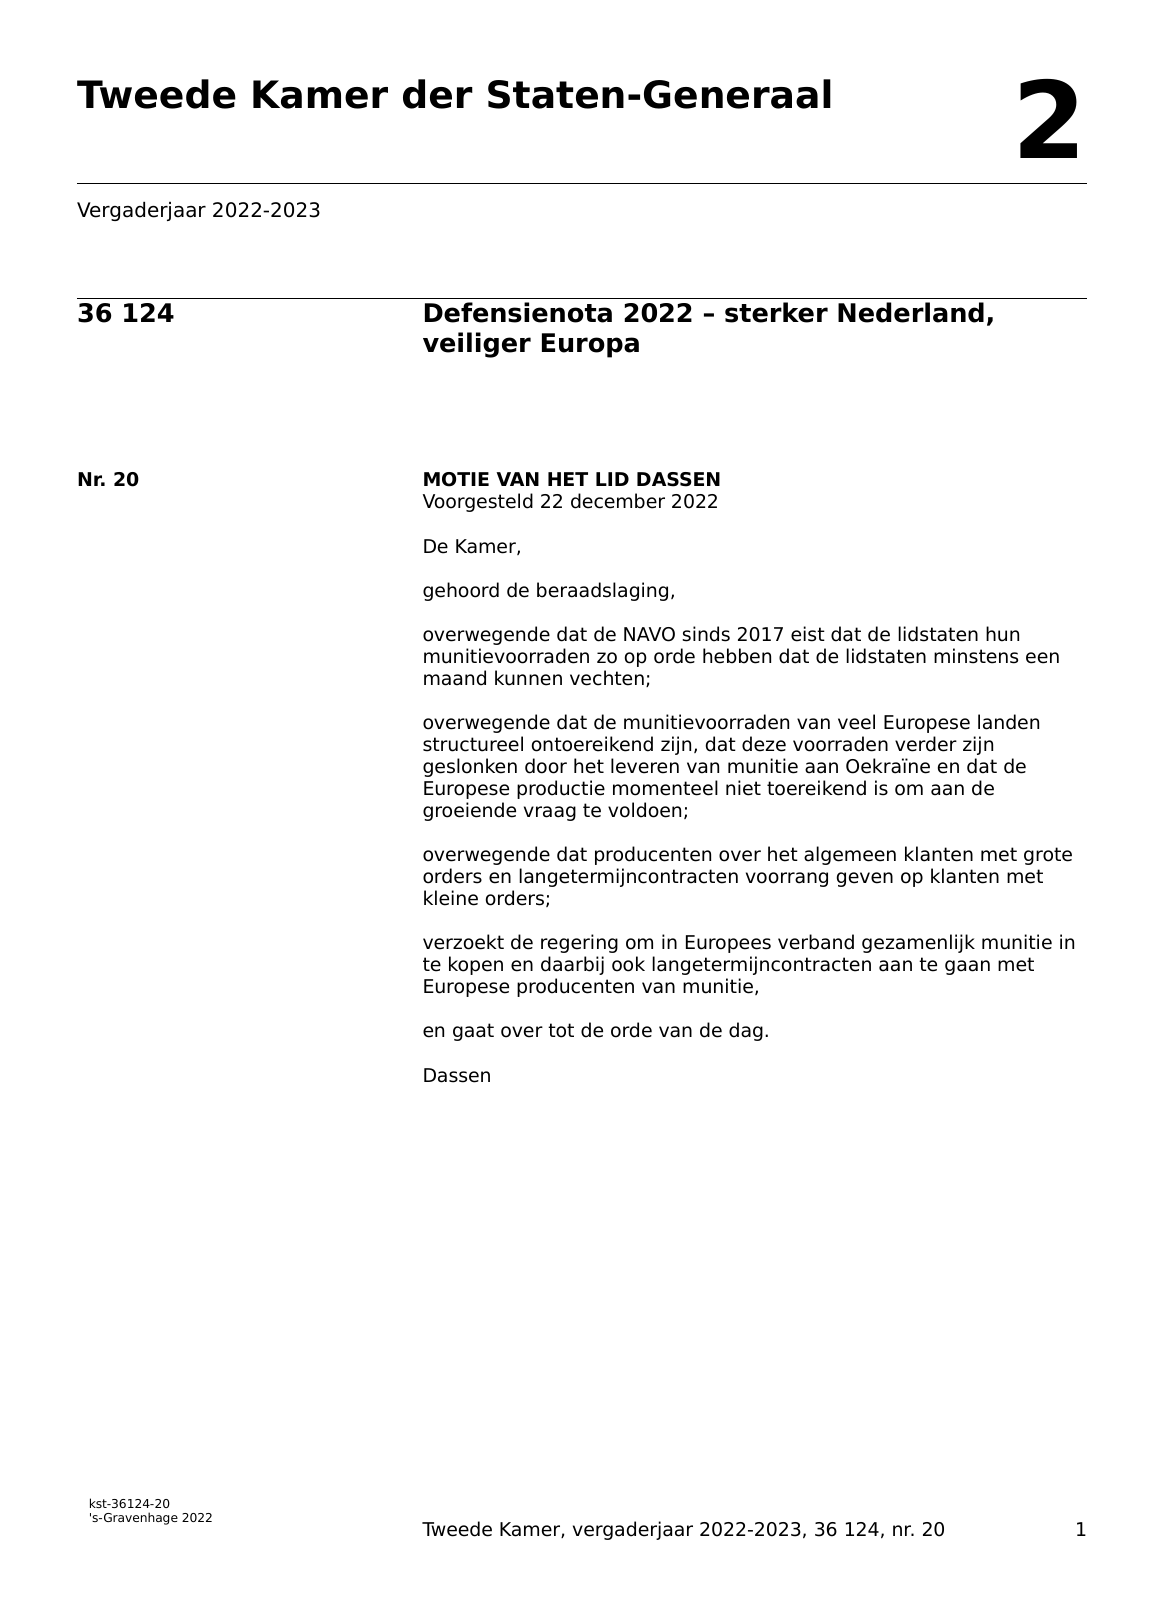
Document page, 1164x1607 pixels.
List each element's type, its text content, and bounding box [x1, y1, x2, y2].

table_cell Vergaderjaar 2022-2023 [77, 184, 1087, 298]
text overwegende dat producenten over het algemeen klanten met grote orders en langetermijncontracten voorrang geven op klanten met kleine orders; [422, 844, 1087, 910]
text kst-36124-20 [88, 1497, 323, 1511]
table_header Tweede Kamer der Staten-Generaal [77, 59, 886, 183]
text De Kamer, [422, 536, 1087, 557]
text overwegende dat de NAVO sinds 2017 eist dat de lidstaten hun munitievoorraden zo op orde hebben dat de lidstaten minstens een maand kunnen vechten; [422, 624, 1087, 690]
text gehoord de beraadslaging, [422, 580, 1087, 602]
text 's-Gravenhage 2022 [88, 1511, 323, 1525]
subtitle Nr. 20 MOTIE VAN HET LID DASSEN [77, 469, 1087, 491]
text verzoekt de regering om in Europees verband gezamenlijk munitie in te kopen en daarbij ook langetermijncontracten aan te gaan met Europese producenten van munitie, [422, 932, 1087, 998]
text en gaat over tot de orde van de dag. [422, 1020, 1087, 1042]
subtitle 36 124 Defensienota 2022 – sterker Nederland, veiliger Europa [77, 299, 1087, 358]
table_header 2 [886, 59, 1087, 183]
text Dassen [422, 1064, 1087, 1086]
text overwegende dat de munitievoorraden van veel Europese landen structureel ontoereikend zijn, dat deze voorraden verder zijn geslonken door het leveren van munitie aan Oekraïne en dat de Europese productie momenteel niet toereikend is om aan de groeiende vraag te voldoen; [422, 712, 1087, 822]
text Voorgesteld 22 december 2022 [422, 491, 1087, 513]
